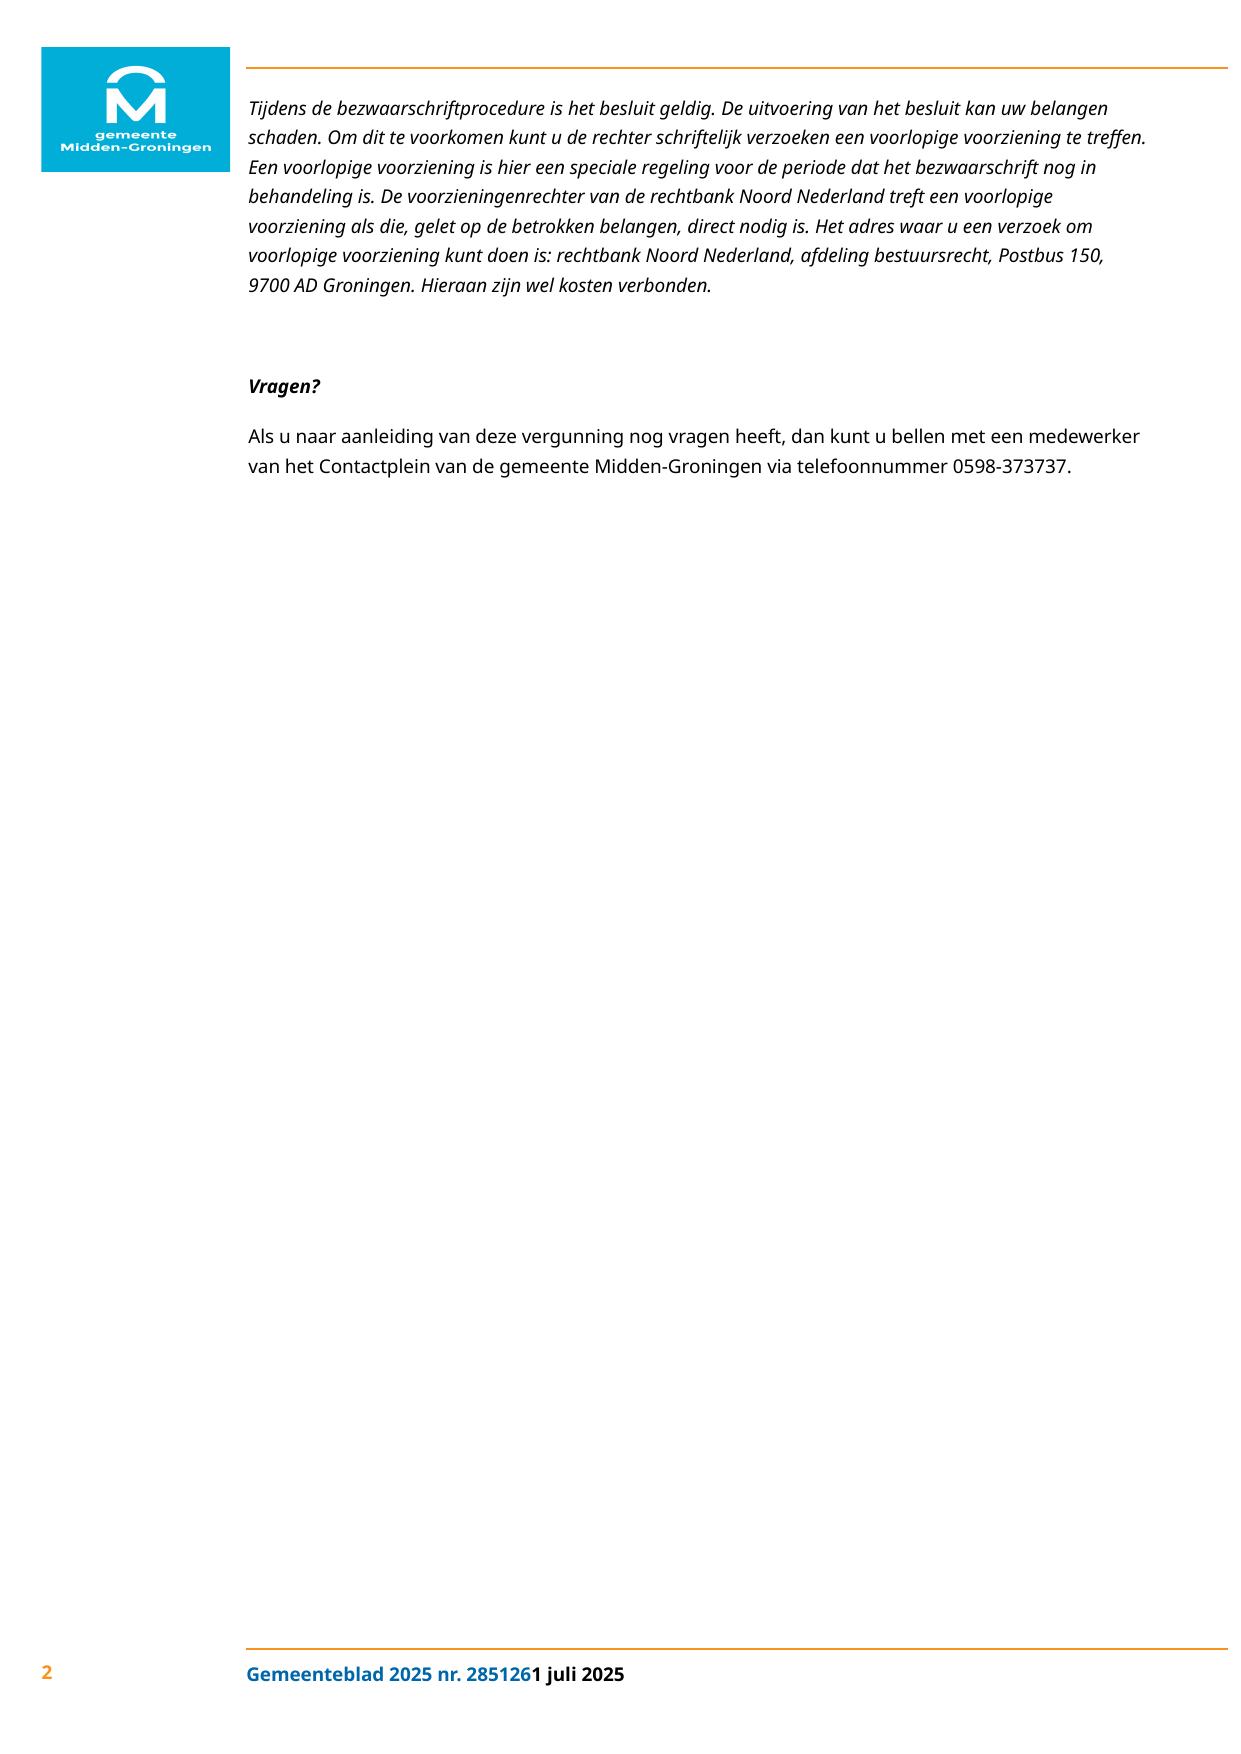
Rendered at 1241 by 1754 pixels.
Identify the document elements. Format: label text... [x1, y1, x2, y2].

text Als u naar aanleiding van deze vergunning nog vragen heeft, dan kunt u bellen met een medewerker van het Contactplein van de gemeente Midden-Groningen via telefoonnummer 0598-373737. [248, 423, 1152, 479]
text Tijdens de bezwaarschriftprocedure is het besluit geldig. De uitvoering van het besluit kan uw belangen schaden. Om dit te voorkomen kunt u de rechter schriftelijk verzoeken een voorlopige voorziening te treffen. Een voorlopige voorziening is hier een speciale regeling voor de periode dat het bezwaarschrift nog in behandeling is. De voorzieningenrechter van de rechtbank Noord Nederland treft een voorlopige voorziening als die, gelet op de betrokken belangen, direct nodig is. Het adres waar u een verzoek om voorlopige voorziening kunt doen is: rechtbank Noord Nederland, afdeling bestuursrecht, Postbus 150, 9700 AD Groningen. Hieraan zijn wel kosten verbonden. [248, 95, 1152, 298]
picture [107, 89, 165, 122]
picture [108, 66, 164, 82]
picture [184, 146, 190, 153]
text Vragen? [248, 373, 1152, 399]
